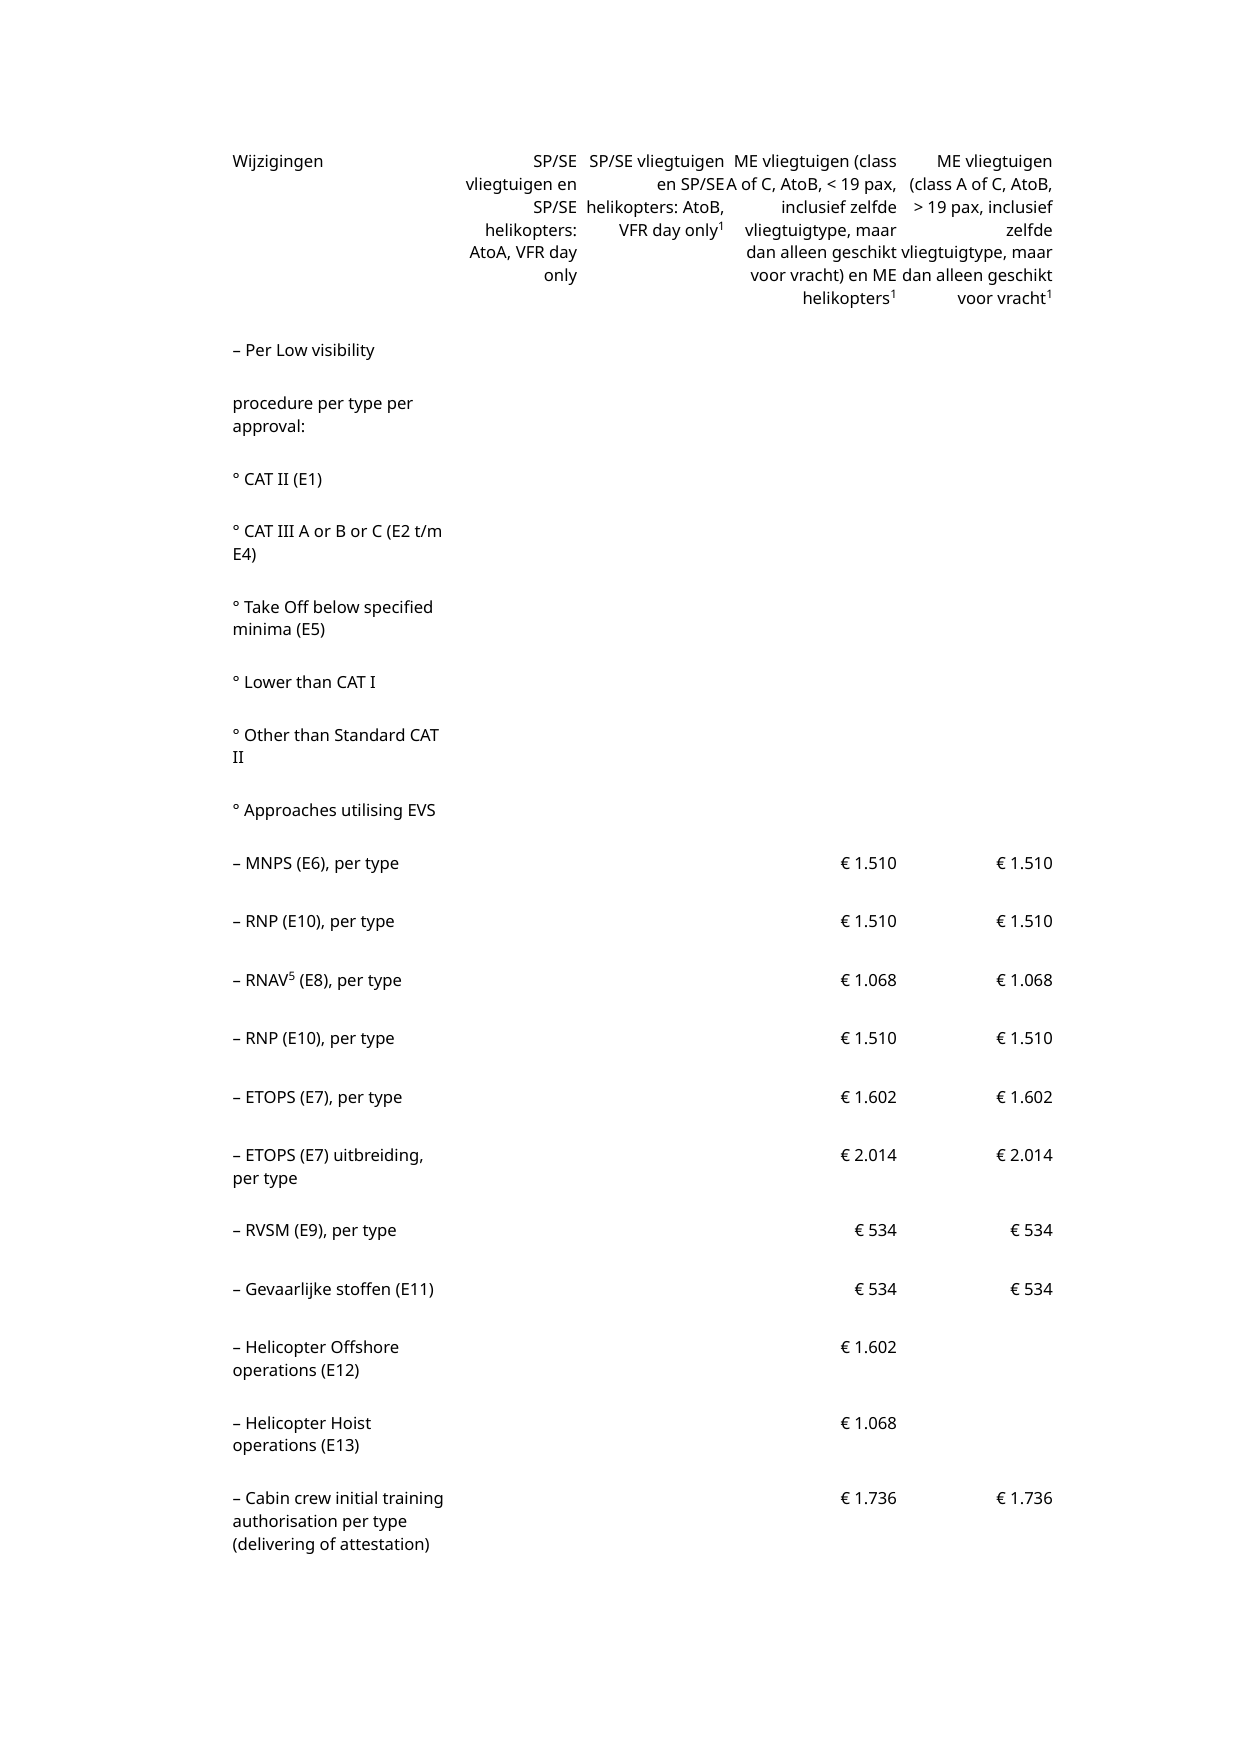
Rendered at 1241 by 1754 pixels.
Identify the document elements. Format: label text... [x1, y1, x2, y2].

table_cell – RNP (E10), per type [233, 1027, 446, 1085]
table_cell [446, 851, 577, 910]
table_cell [446, 1487, 577, 1555]
table_cell € 1.510 [897, 910, 1053, 968]
table_cell [577, 1487, 724, 1555]
table_cell € 1.510 [725, 1027, 897, 1085]
table_cell [446, 1085, 577, 1144]
table_cell € 1.602 [725, 1336, 897, 1411]
table_header Wijzigingen [233, 150, 446, 339]
table_cell [577, 1144, 724, 1219]
table_cell € 1.510 [725, 910, 897, 968]
table_cell [577, 1278, 724, 1336]
table_cell [446, 1336, 577, 1411]
table_cell [446, 339, 577, 851]
table_cell € 1.068 [725, 968, 897, 1027]
table_cell € 1.736 [897, 1487, 1053, 1555]
table_cell – ETOPS (E7) uitbreiding, per type [233, 1144, 446, 1219]
table_cell – Gevaarlijke stoffen (E11) [233, 1278, 446, 1336]
table_header ME vliegtuigen (class A of C, AtoB, < 19 pax, inclusief zelfde vliegtuigtype, maar dan alleen geschikt voor vracht) en ME helikopters1 [725, 150, 897, 339]
table_cell – Helicopter Offshore operations (E12) [233, 1336, 446, 1411]
table_cell [446, 1411, 577, 1487]
table_cell – Per Low visibility procedure per type per approval: ° CAT II (E1) ° CAT III A or B or C (E2 t/m E4) ° Take Off below specified minima (E5) ° Lower than CAT I ° Other than Standard CAT II ° Approaches utilising EVS [233, 339, 446, 851]
table_cell [577, 851, 724, 910]
table_cell € 534 [725, 1219, 897, 1277]
table_cell – RNP (E10), per type [233, 910, 446, 968]
table_cell € 1.510 [897, 1027, 1053, 1085]
table_cell [577, 1336, 724, 1411]
table_cell – RNAV5 (E8), per type [233, 968, 446, 1027]
table_cell [577, 1027, 724, 1085]
table_cell [446, 1219, 577, 1277]
table_cell € 1.510 [897, 851, 1053, 910]
table_cell – ETOPS (E7), per type [233, 1085, 446, 1144]
table_cell [897, 339, 1053, 851]
table_cell € 1.602 [725, 1085, 897, 1144]
table_cell € 2.014 [725, 1144, 897, 1219]
table_cell [446, 1278, 577, 1336]
table_cell [446, 910, 577, 968]
table_header SP/SE vliegtuigen en SP/SE helikopters: AtoB, VFR day only1 [577, 150, 724, 339]
table_cell – RVSM (E9), per type [233, 1219, 446, 1277]
table_cell [446, 1144, 577, 1219]
table_cell € 2.014 [897, 1144, 1053, 1219]
table_cell € 1.068 [725, 1411, 897, 1487]
table_cell € 534 [897, 1219, 1053, 1277]
table_cell [577, 1411, 724, 1487]
table_cell [577, 910, 724, 968]
table_cell [446, 1027, 577, 1085]
table_cell [446, 968, 577, 1027]
table_cell € 1.068 [897, 968, 1053, 1027]
table_cell € 1.736 [725, 1487, 897, 1555]
table_cell [577, 968, 724, 1027]
table_cell [577, 1085, 724, 1144]
table_cell € 1.602 [897, 1085, 1053, 1144]
table_header ME vliegtuigen (class A of C, AtoB, > 19 pax, inclusief zelfde vliegtuigtype, maar dan alleen geschikt voor vracht1 [897, 150, 1053, 339]
table_cell [577, 1219, 724, 1277]
table_cell [725, 339, 897, 851]
table_cell € 534 [725, 1278, 897, 1336]
table_cell € 534 [897, 1278, 1053, 1336]
table_header SP/SE vliegtuigen en SP/SE helikopters: AtoA, VFR day only [446, 150, 577, 339]
table_cell – Cabin crew initial training authorisation per type (delivering of attestation) [233, 1487, 446, 1555]
table_cell – MNPS (E6), per type [233, 851, 446, 910]
table_cell [577, 339, 724, 851]
table_cell [897, 1411, 1053, 1487]
table_cell € 1.510 [725, 851, 897, 910]
table_cell – Helicopter Hoist operations (E13) [233, 1411, 446, 1487]
table_cell [897, 1336, 1053, 1411]
